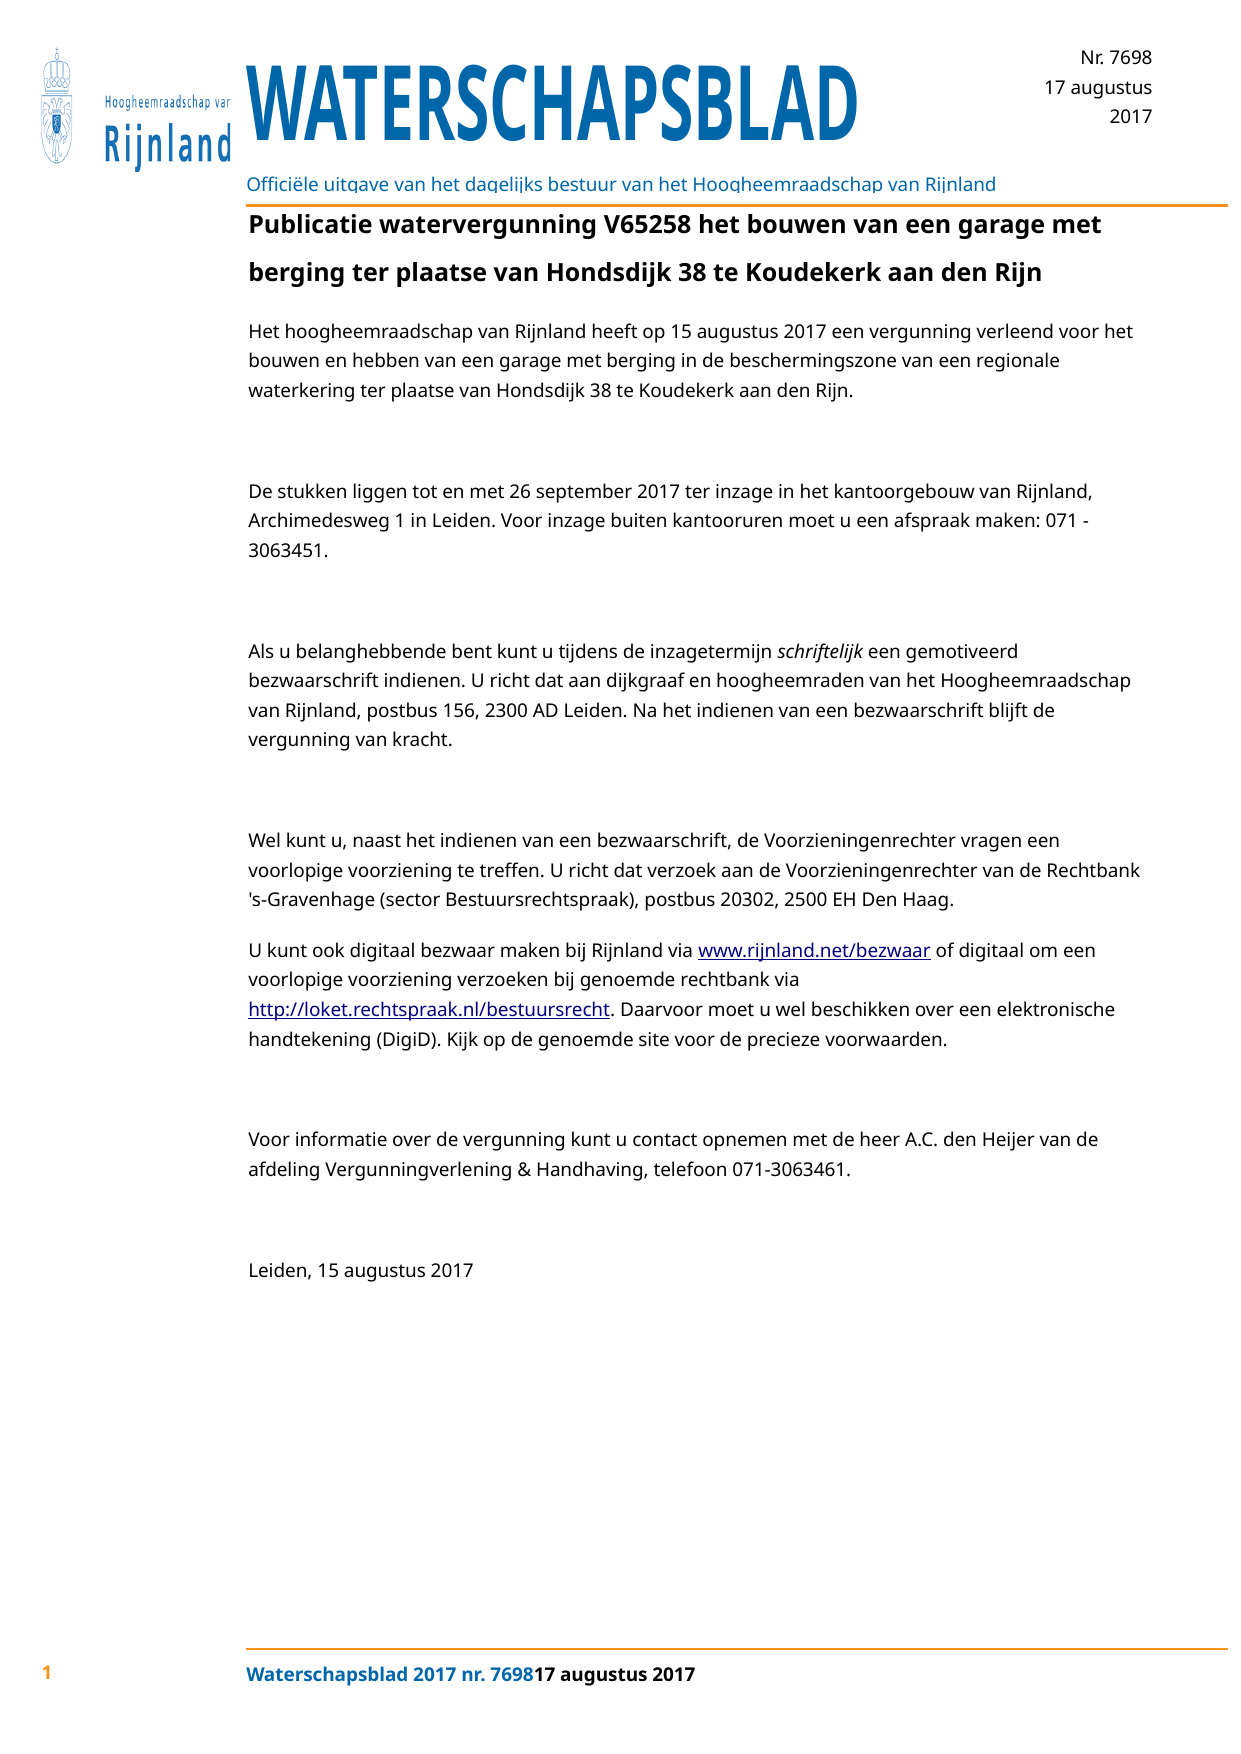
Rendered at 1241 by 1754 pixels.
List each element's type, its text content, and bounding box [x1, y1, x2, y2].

text Leiden, 15 augustus 2017 [248, 1257, 1152, 1283]
text Het hoogheemraadschap van Rijnland heeft op 15 augustus 2017 een vergunning verleend voor het bouwen en hebben van een garage met berging in de beschermingszone van een regionale waterkering ter plaatse van Hondsdijk 38 te Koudekerk aan den Rijn. [248, 318, 1152, 403]
text U kunt ook digitaal bezwaar maken bij Rijnland via www.rijnland.net/bezwaar of digitaal om een voorlopige voorziening verzoeken bij genoemde rechtbank via http://loket.rechtspraak.nl/bestuursrecht. Daarvoor moet u wel beschikken over een elektronische handtekening (DigiD). Kijk op de genoemde site voor de precieze voorwaarden. [248, 937, 1152, 1052]
picture [41, 47, 231, 172]
text Publicatie watervergunning V65258 het bouwen van een garage met berging ter plaatse van Hondsdijk 38 te Koudekerk aan den Rijn [248, 207, 1152, 288]
text Voor informatie over de vergunning kunt u contact opnemen met de heer A.C. den Heijer van de afdeling Vergunningverlening & Handhaving, telefoon 071-3063461. [248, 1127, 1152, 1182]
text De stukken liggen tot en met 26 september 2017 ter inzage in het kantoorgebouw van Rijnland, Archimedesweg 1 in Leiden. Voor inzage buiten kantooruren moet u een afspraak maken: 071 - 3063451. [248, 478, 1152, 563]
text Wel kunt u, naast het indienen van een bezwaarschrift, de Voorzieningenrechter vragen een voorlopige voorziening te treffen. U richt dat verzoek aan de Voorzieningenrechter van de Rechtbank 's-Gravenhage (sector Bestuursrechtspraak), postbus 20302, 2500 EH Den Haag. [248, 827, 1152, 912]
text Als u belanghebbende bent kunt u tijdens de inzagetermijn schriftelijk een gemotiveerd bezwaarschrift indienen. U richt dat aan dijkgraaf en hoogheemraden van het Hoogheemraadschap van Rijnland, postbus 156, 2300 AD Leiden. Na het indienen van een bezwaarschrift blijft de vergunning van kracht. [248, 638, 1152, 752]
